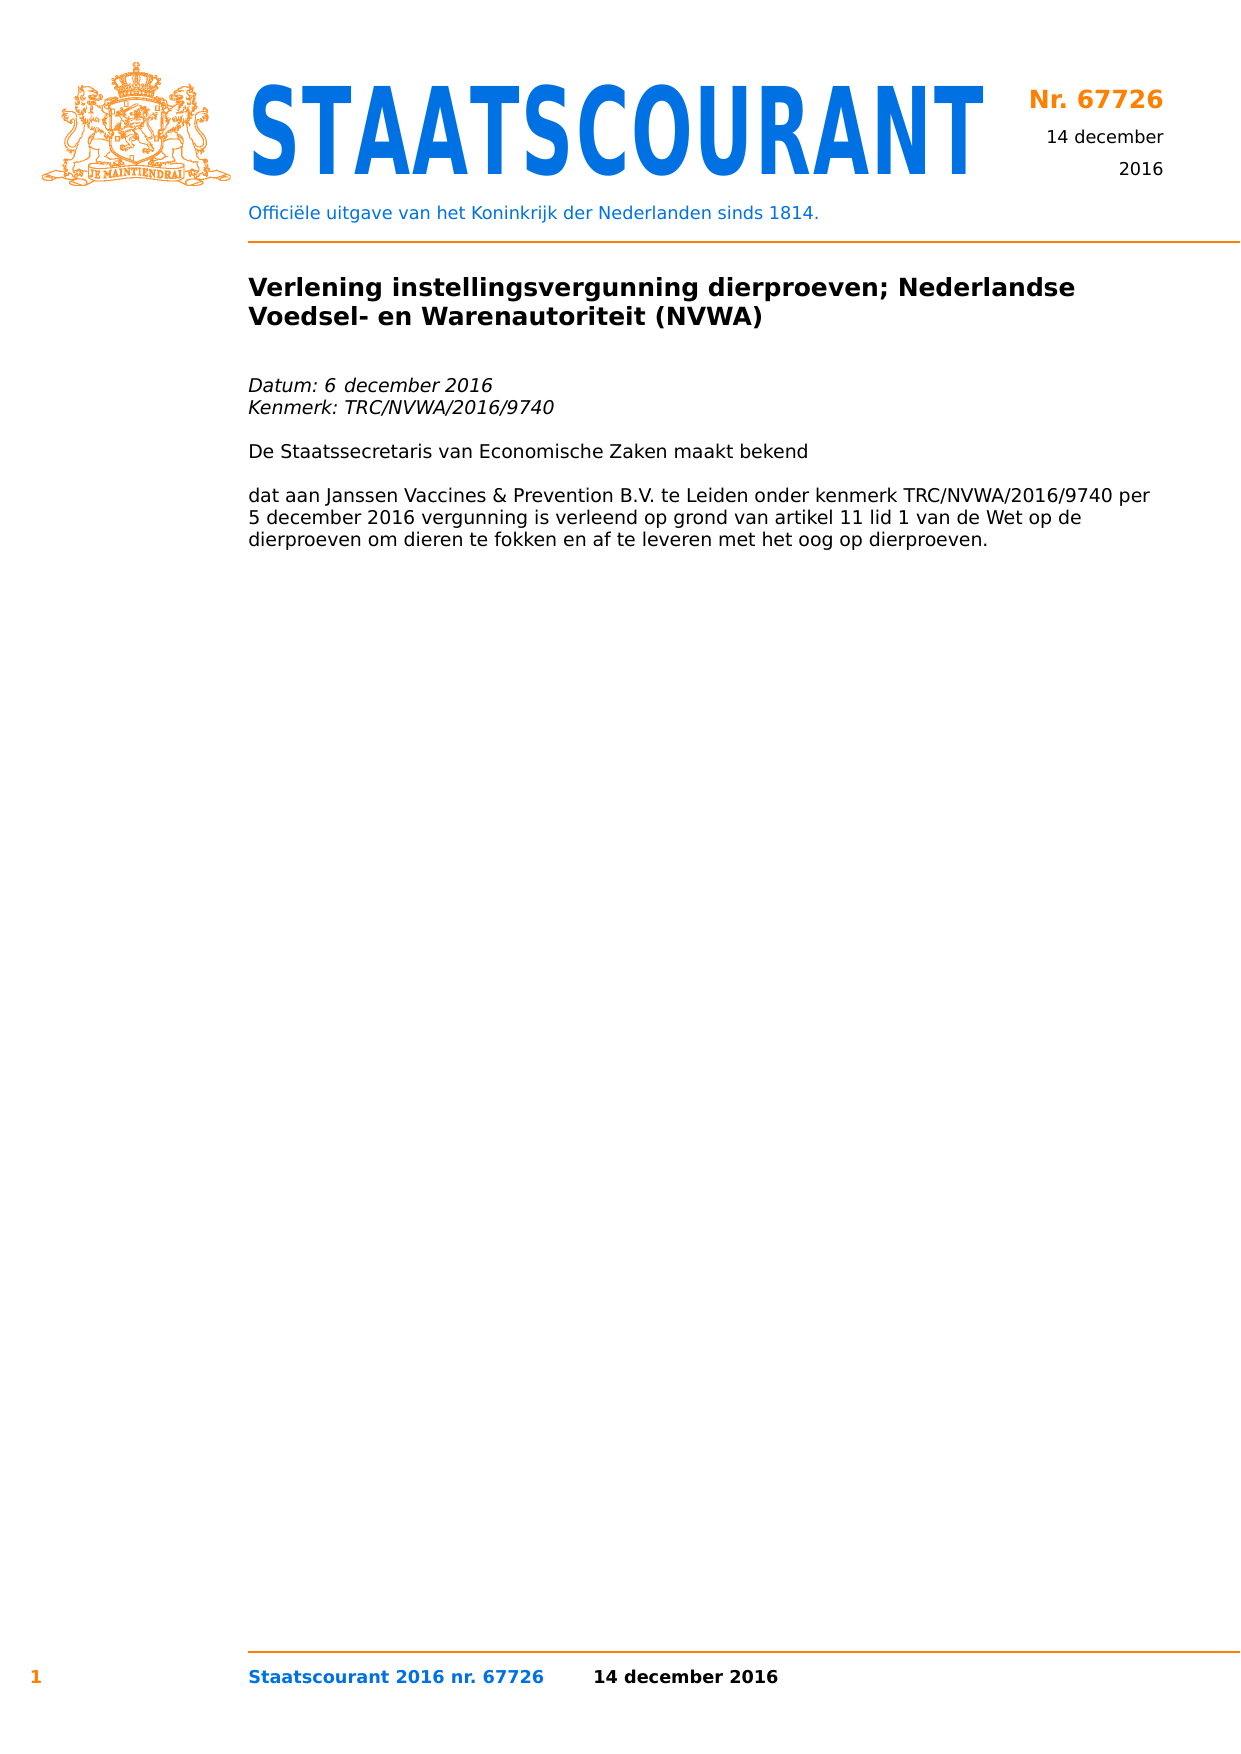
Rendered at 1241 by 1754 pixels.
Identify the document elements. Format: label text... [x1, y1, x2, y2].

table_cell Officiële uitgave van het Koninkrijk der Nederlanden sinds 1814. [248, 203, 1240, 241]
table_header Nr. 67726 [998, 62, 1240, 121]
table_cell 2016 [998, 153, 1240, 203]
text Datum: 6 december 2016 [248, 375, 1163, 397]
text dat aan Janssen Vaccines & Prevention B.V. te Leiden onder kenmerk TRC/NVWA/2016/9740 per 5 december 2016 vergunning is verleend op grond van artikel 11 lid 1 van de Wet op de dierproeven om dieren te fokken en af te leveren met het oog op dierproeven. [248, 485, 1163, 551]
subtitle Verlening instellingsvergunning dierproeven; Nederlandse Voedsel- en Warenautoriteit (NVWA) [248, 273, 1163, 331]
table_header [25, 62, 248, 241]
text Kenmerk: TRC/NVWA/2016/9740 [248, 397, 1163, 419]
text De Staatssecretaris van Economische Zaken maakt bekend [248, 441, 1163, 463]
table_header STAATSCOURANT [248, 62, 998, 203]
picture [41, 62, 231, 186]
table_cell 14 december [998, 121, 1240, 153]
